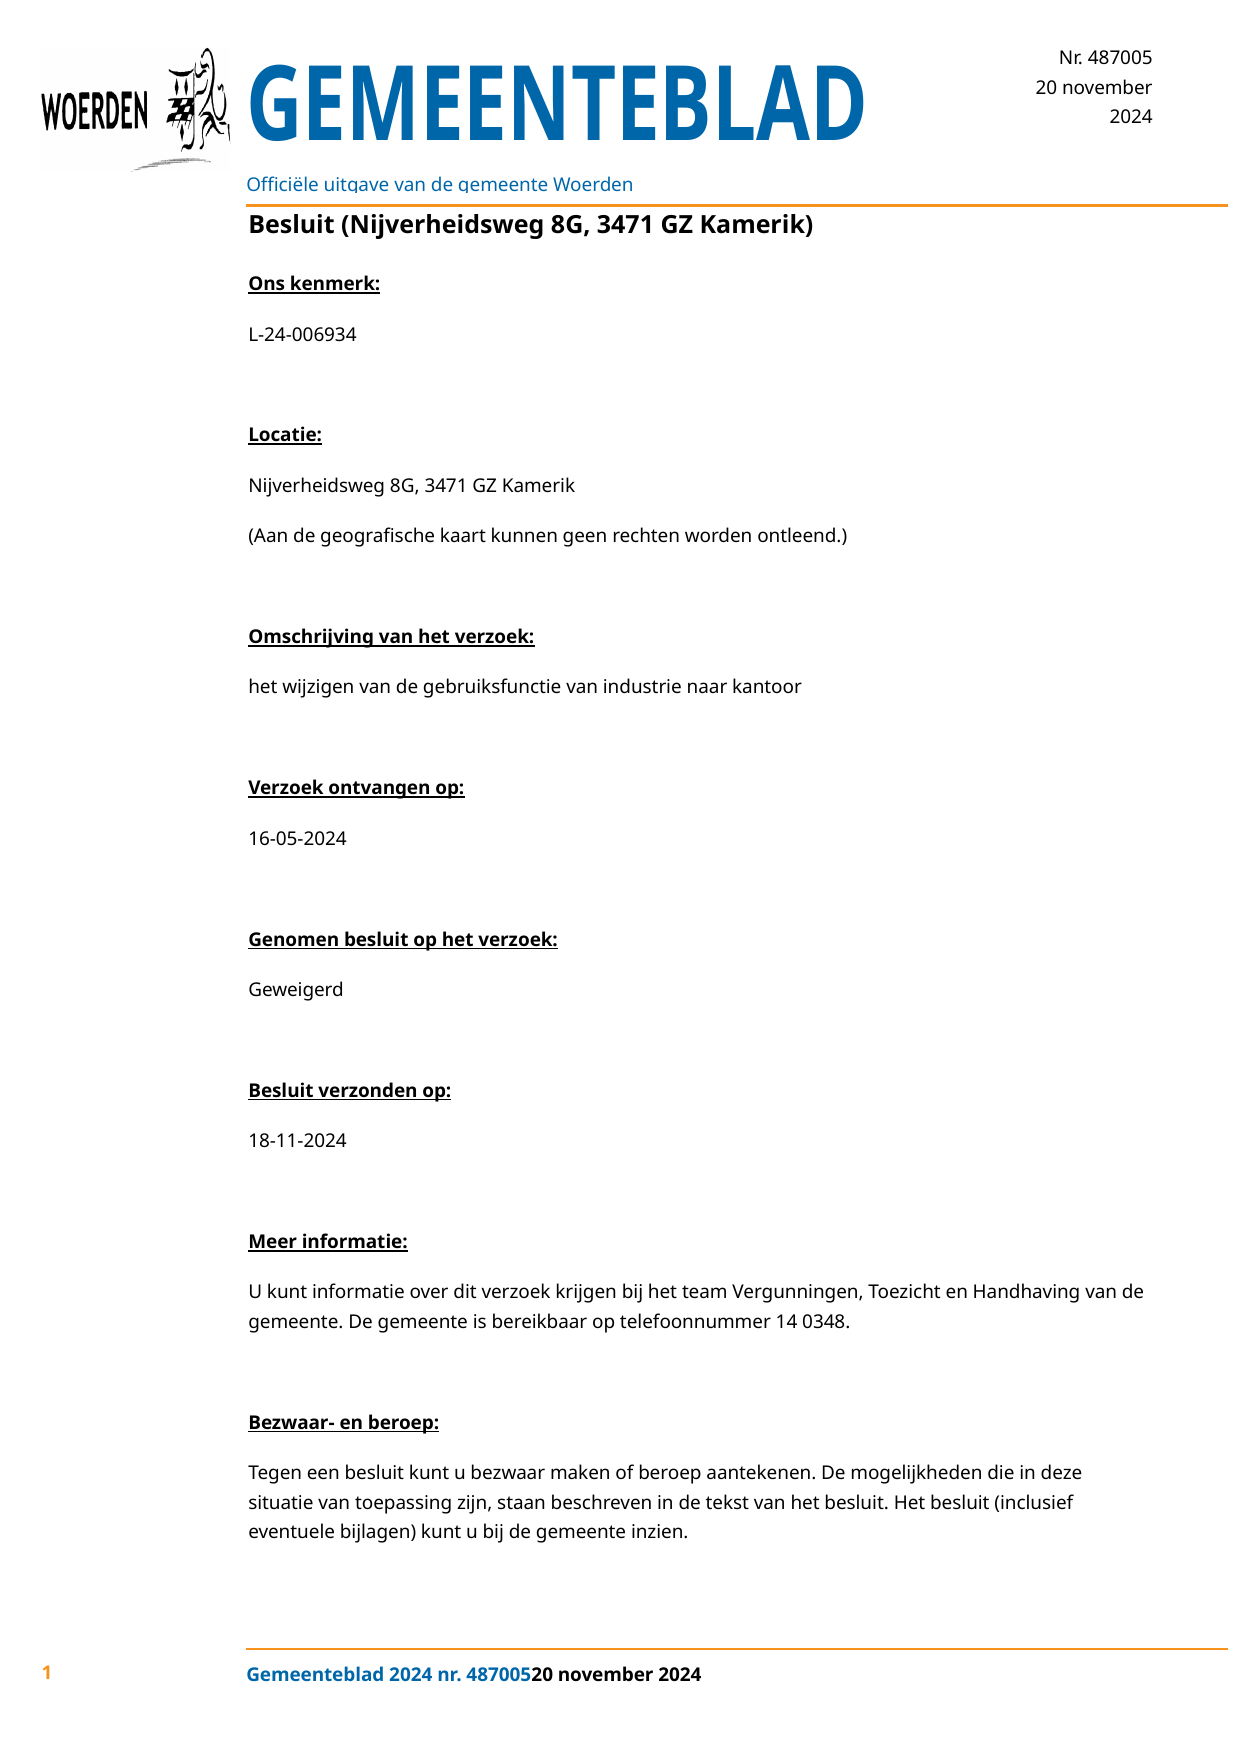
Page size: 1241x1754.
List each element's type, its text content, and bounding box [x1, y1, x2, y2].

text 18-11-2024 [248, 1127, 1152, 1153]
text Besluit (Nijverheidsweg 8G, 3471 GZ Kamerik) [248, 207, 1152, 241]
text (Aan de geografische kaart kunnen geen rechten worden ontleend.) [248, 522, 1152, 548]
text Locatie: [248, 422, 1152, 447]
text Geweigerd [248, 976, 1152, 1002]
text Verzoek ontvangen op: [248, 774, 1152, 800]
text Tegen een besluit kunt u bezwaar maken of beroep aantekenen. De mogelijkheden die in deze situatie van toepassing zijn, staan beschreven in de tekst van het besluit. Het besluit (inclusief eventuele bijlagen) kunt u bij de gemeente inzien. [248, 1459, 1152, 1544]
text Besluit verzonden op: [248, 1077, 1152, 1103]
text Meer informatie: [248, 1228, 1152, 1254]
text 16-05-2024 [248, 825, 1152, 851]
text Ons kenmerk: [248, 270, 1152, 296]
text Bezwaar- en beroep: [248, 1409, 1152, 1435]
text Genomen besluit op het verzoek: [248, 926, 1152, 951]
text Omschrijving van het verzoek: [248, 623, 1152, 649]
text L-24-006934 [248, 321, 1152, 346]
text het wijzigen van de gebruiksfunctie van industrie naar kantoor [248, 674, 1152, 699]
text U kunt informatie over dit verzoek krijgen bij het team Vergunningen, Toezicht en Handhaving van de gemeente. De gemeente is bereikbaar op telefoonnummer 14 0348. [248, 1279, 1152, 1334]
text Nijverheidsweg 8G, 3471 GZ Kamerik [248, 472, 1152, 498]
picture [41, 47, 231, 172]
